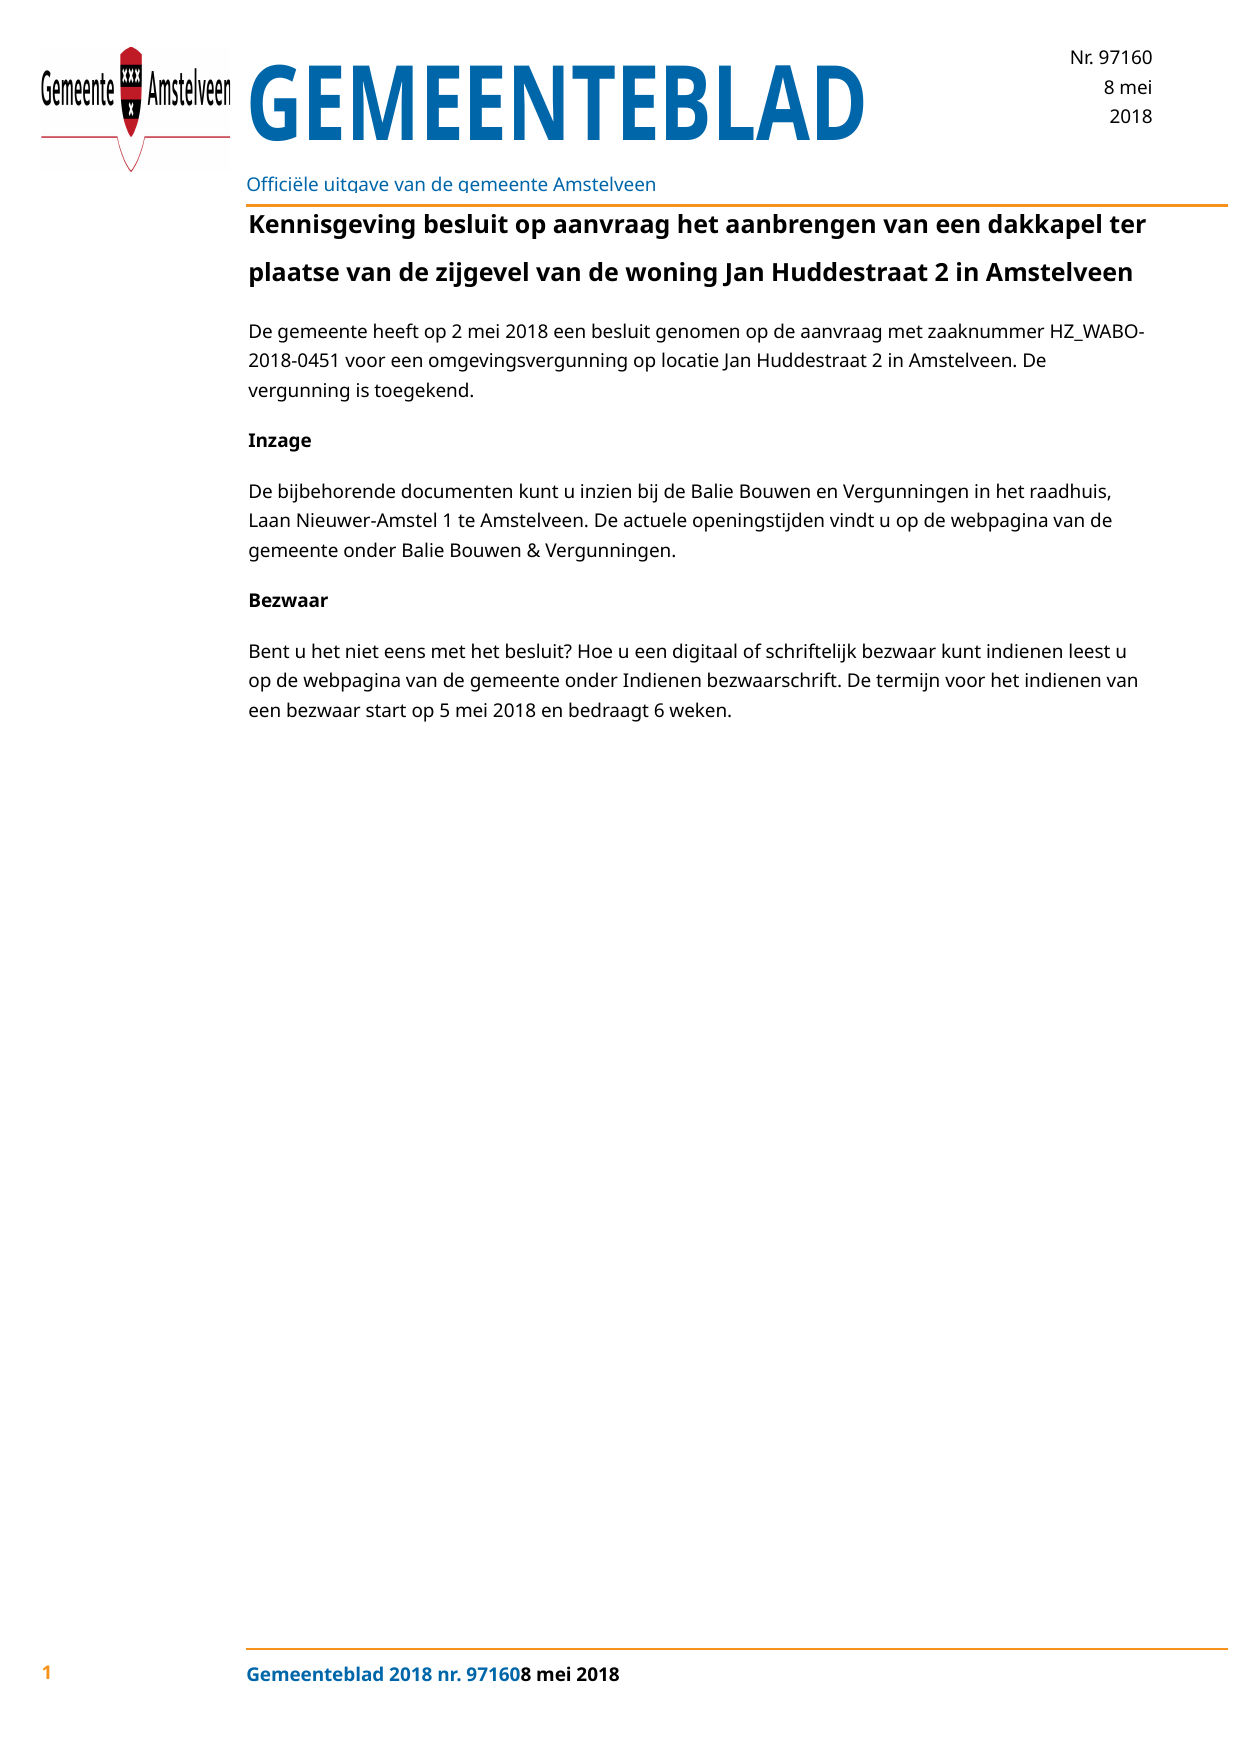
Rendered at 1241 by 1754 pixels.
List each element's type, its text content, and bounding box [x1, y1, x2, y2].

text Bent u het niet eens met het besluit? Hoe u een digitaal of schriftelijk bezwaar kunt indienen leest u op de webpagina van de gemeente onder Indienen bezwaarschrift. De termijn voor het indienen van een bezwaar start op 5 mei 2018 en bedraagt 6 weken. [248, 638, 1152, 723]
text Kennisgeving besluit op aanvraag het aanbrengen van een dakkapel ter plaatse van de zijgevel van de woning Jan Huddestraat 2 in Amstelveen [248, 207, 1152, 288]
text De gemeente heeft op 2 mei 2018 een besluit genomen op de aanvraag met zaaknummer HZ_WABO-2018-0451 voor een omgevingsvergunning op locatie Jan Huddestraat 2 in Amstelveen. De vergunning is toegekend. [248, 318, 1152, 403]
picture [41, 47, 231, 172]
text Inzage [248, 427, 1152, 453]
text Bezwaar [248, 587, 1152, 613]
text De bijbehorende documenten kunt u inzien bij de Balie Bouwen en Vergunningen in het raadhuis, Laan Nieuwer-Amstel 1 te Amstelveen. De actuele openingstijden vindt u op de webpagina van de gemeente onder Balie Bouwen & Vergunningen. [248, 478, 1152, 563]
